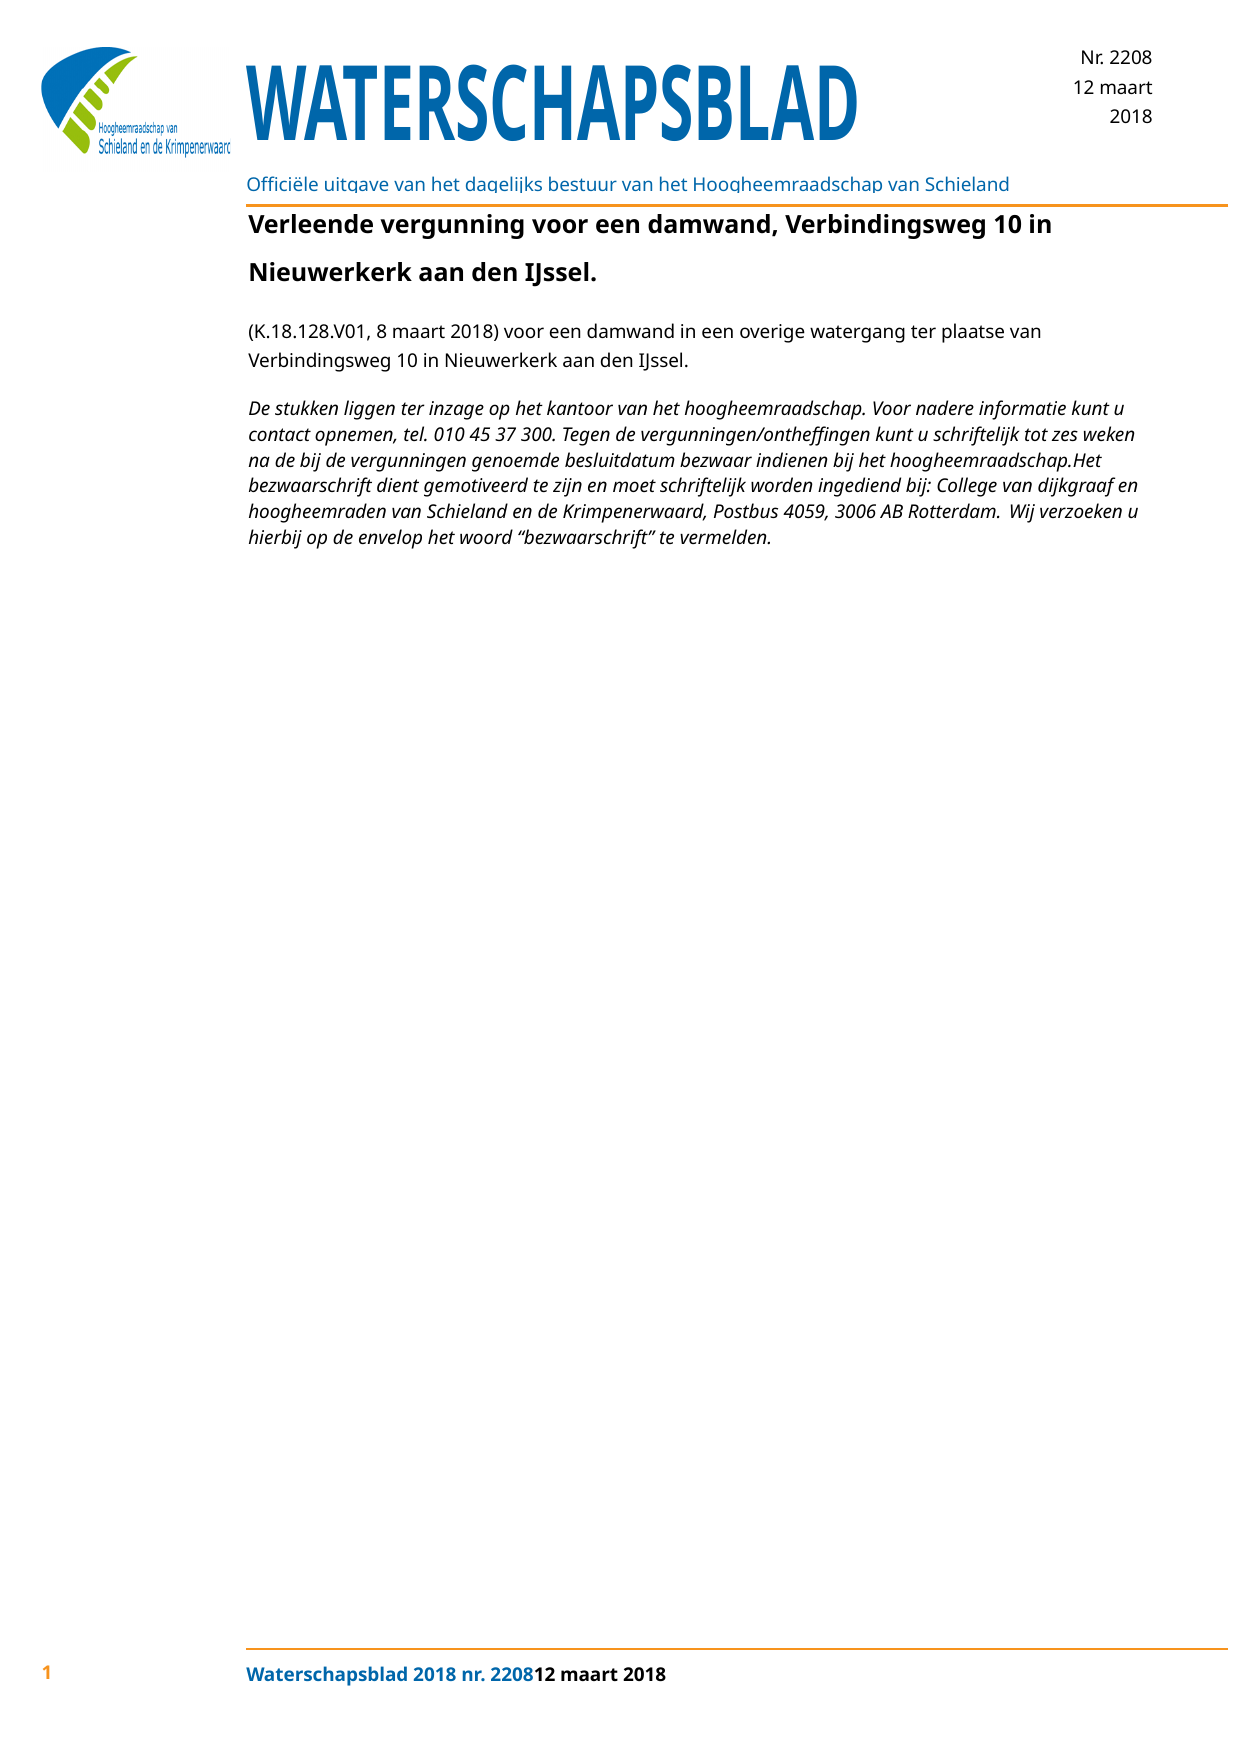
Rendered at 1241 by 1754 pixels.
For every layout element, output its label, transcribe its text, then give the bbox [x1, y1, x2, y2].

picture [41, 47, 231, 172]
text De stukken liggen ter inzage op het kantoor van het hoogheemraadschap. Voor nadere informatie kunt u contact opnemen, tel. 010 45 37 300. Tegen de vergunningen/ontheffingen kunt u schriftelijk tot zes weken na de bij de vergunningen genoemde besluitdatum bezwaar indienen bij het hoogheemraadschap.Het bezwaarschrift dient gemotiveerd te zijn en moet schriftelijk worden ingediend bij: College van dijkgraaf en hoogheemraden van Schieland en de Krimpenerwaard, Postbus 4059, 3006 AB Rotterdam. Wij verzoeken u hierbij op de envelop het woord “bezwaarschrift” te vermelden. [248, 395, 1152, 550]
text (K.18.128.V01, 8 maart 2018) voor een damwand in een overige watergang ter plaatse van Verbindingsweg 10 in Nieuwerkerk aan den IJssel. [248, 318, 1152, 373]
text Verleende vergunning voor een damwand, Verbindingsweg 10 in Nieuwerkerk aan den IJssel. [248, 207, 1152, 288]
